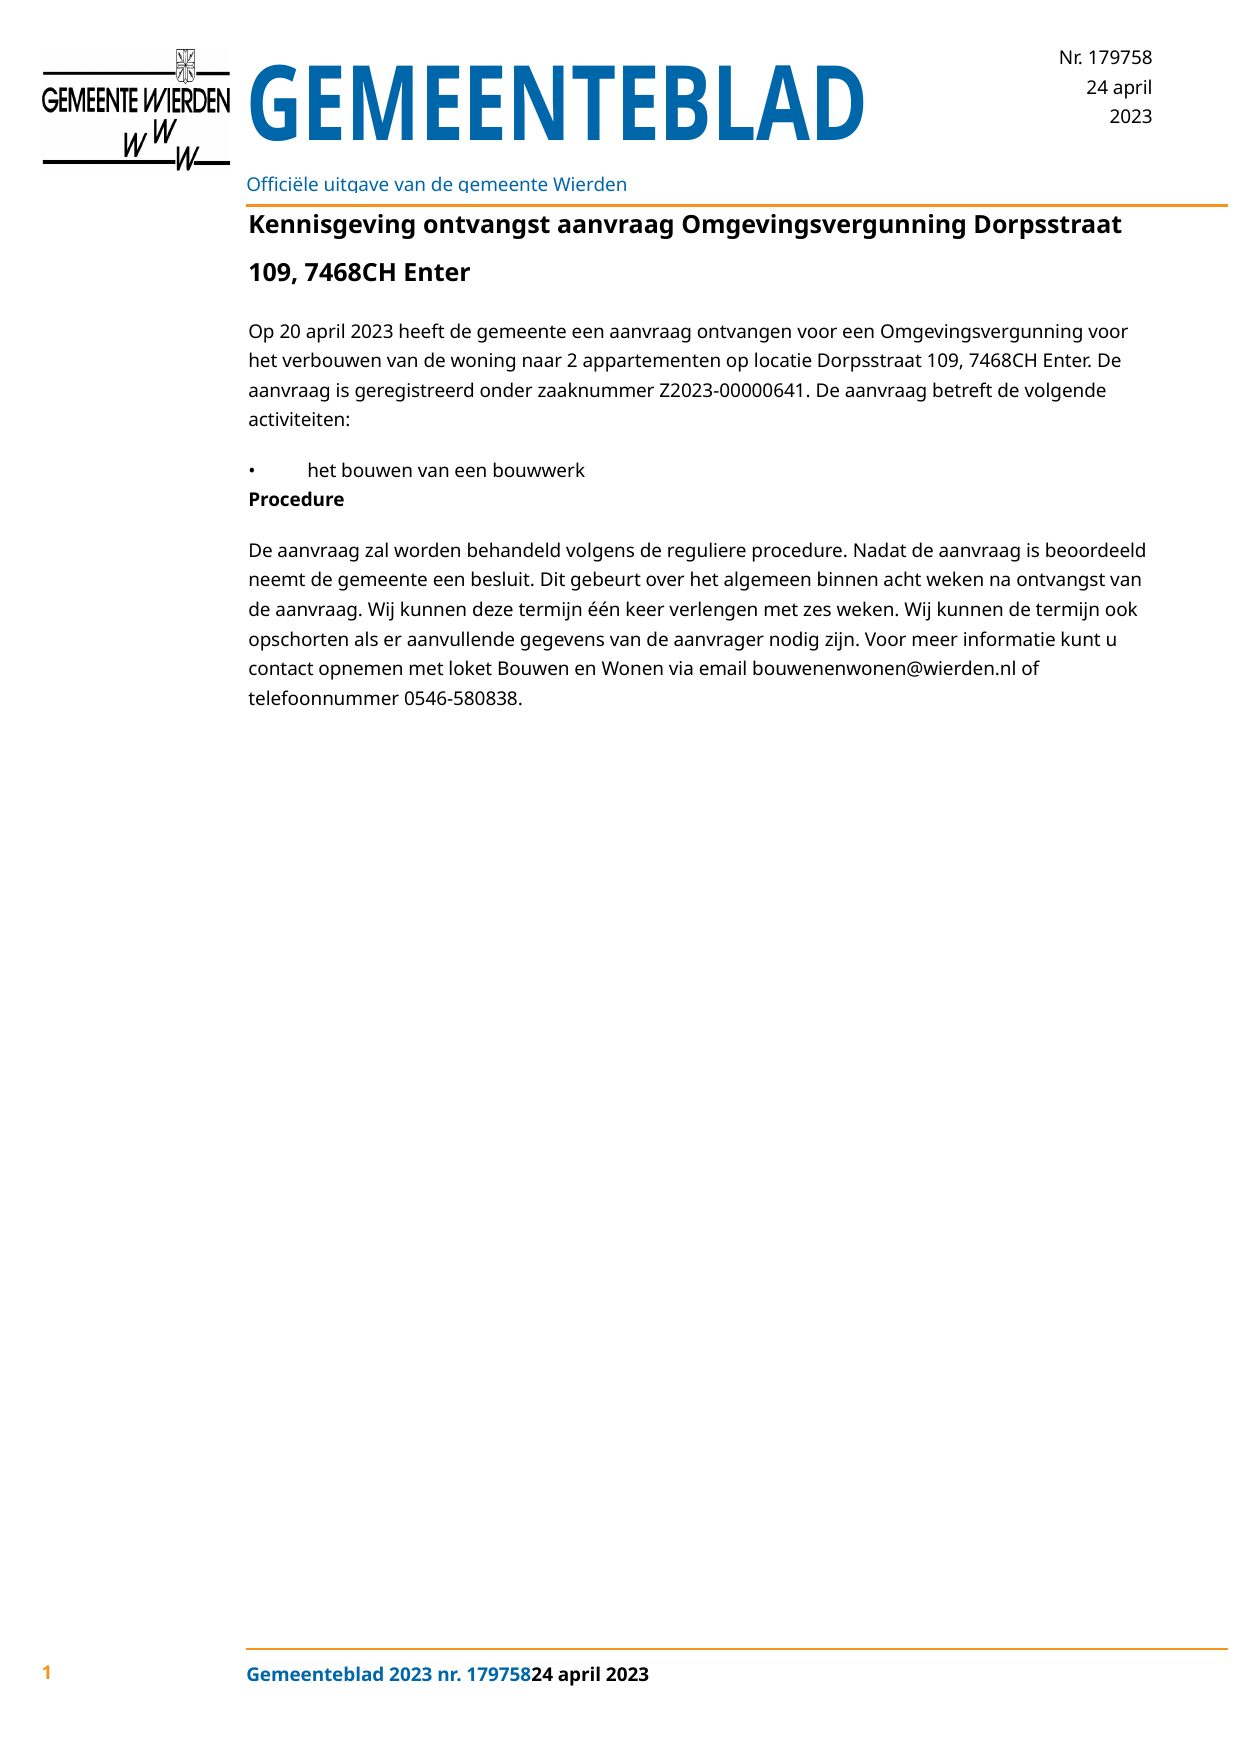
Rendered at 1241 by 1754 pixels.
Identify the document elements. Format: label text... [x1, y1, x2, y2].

text Kennisgeving ontvangst aanvraag Omgevingsvergunning Dorpsstraat 109, 7468CH Enter [248, 207, 1152, 288]
text Op 20 april 2023 heeft de gemeente een aanvraag ontvangen voor een Omgevingsvergunning voor het verbouwen van de woning naar 2 appartementen op locatie Dorpsstraat 109, 7468CH Enter. De aanvraag is geregistreerd onder zaaknummer Z2023-00000641. De aanvraag betreft de volgende activiteiten: [248, 318, 1152, 432]
text Procedure [248, 487, 1152, 512]
picture [41, 47, 231, 172]
text De aanvraag zal worden behandeld volgens de reguliere procedure. Nadat de aanvraag is beoordeeld neemt de gemeente een besluit. Dit gebeurt over het algemeen binnen acht weken na ontvangst van de aanvraag. Wij kunnen deze termijn één keer verlengen met zes weken. Wij kunnen de termijn ook opschorten als er aanvullende gegevens van de aanvrager nodig zijn. Voor meer informatie kunt u contact opnemen met loket Bouwen en Wonen via email bouwenenwonen@wierden.nl of telefoonnummer 0546-580838. [248, 537, 1152, 711]
list het bouwen van een bouwwerk [248, 457, 1152, 483]
